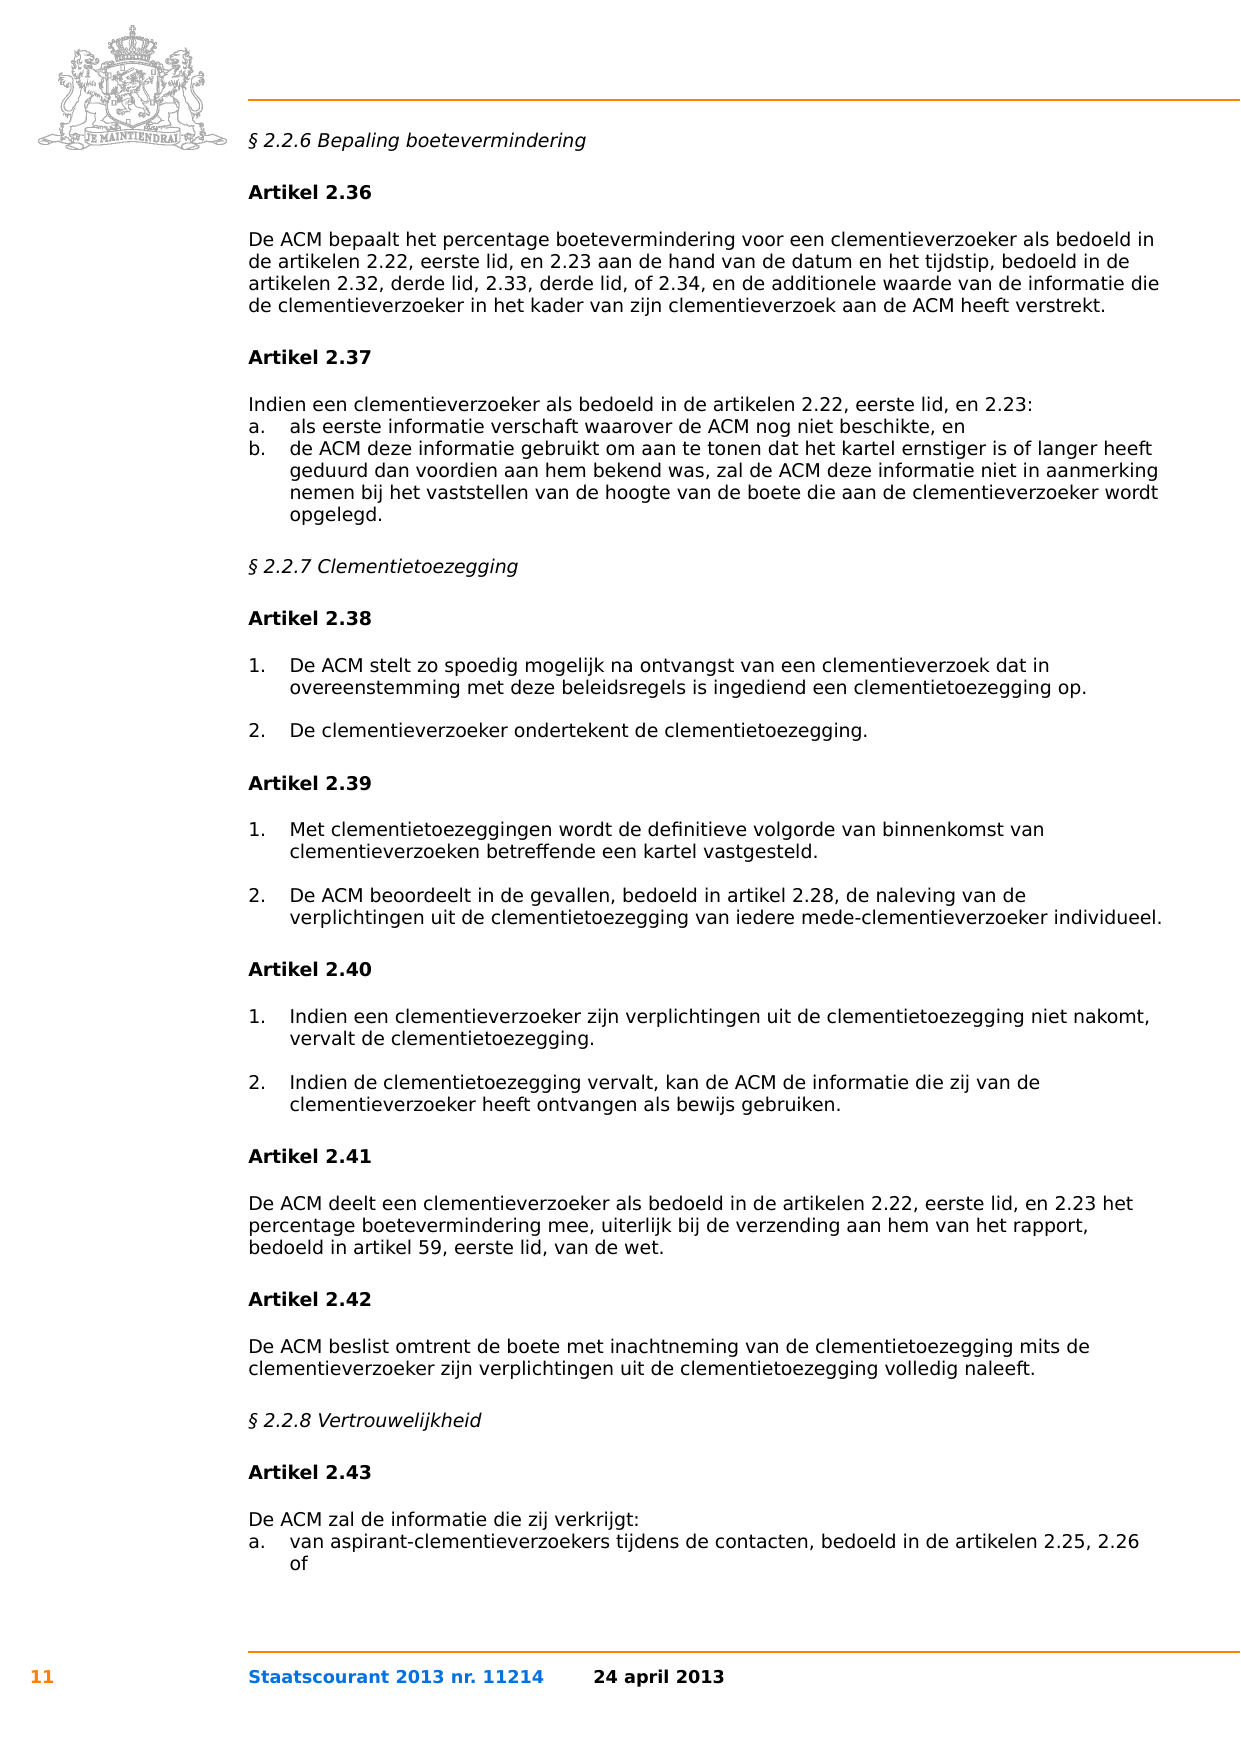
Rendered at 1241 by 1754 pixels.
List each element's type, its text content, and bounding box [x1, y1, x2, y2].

text 1. Indien een clementieverzoeker zijn verplichtingen uit de clementietoezegging niet nakomt, vervalt de clementietoezegging. [248, 1006, 1163, 1050]
subtitle Artikel 2.40 [248, 959, 1163, 981]
text 1. De ACM stelt zo spoedig mogelijk na ontvangst van een clementieverzoek dat in overeenstemming met deze beleidsregels is ingediend een clementietoezegging op. [248, 654, 1163, 698]
subtitle § 2.2.6 Bepaling boetevermindering [248, 130, 1163, 152]
subtitle Artikel 2.42 [248, 1289, 1163, 1311]
subtitle Artikel 2.37 [248, 347, 1163, 369]
subtitle Artikel 2.41 [248, 1146, 1163, 1168]
picture [38, 25, 227, 150]
text a. als eerste informatie verschaft waarover de ACM nog niet beschikte, en [248, 416, 1163, 438]
subtitle Artikel 2.38 [248, 608, 1163, 629]
text De ACM zal de informatie die zij verkrijgt: [248, 1509, 1163, 1531]
subtitle Artikel 2.43 [248, 1462, 1163, 1484]
text De ACM bepaalt het percentage boetevermindering voor een clementieverzoeker als bedoeld in de artikelen 2.22, eerste lid, en 2.23 aan de hand van de datum en het tijdstip, bedoeld in de artikelen 2.32, derde lid, 2.33, derde lid, of 2.34, en de additionele waarde van de informatie die de clementieverzoeker in het kader van zijn clementieverzoek aan de ACM heeft verstrekt. [248, 229, 1163, 317]
text De ACM deelt een clementieverzoeker als bedoeld in de artikelen 2.22, eerste lid, en 2.23 het percentage boetevermindering mee, uiterlijk bij de verzending aan hem van het rapport, bedoeld in artikel 59, eerste lid, van de wet. [248, 1193, 1163, 1259]
subtitle § 2.2.7 Clementietoezegging [248, 556, 1163, 578]
text a. van aspirant-clementieverzoekers tijdens de contacten, bedoeld in de artikelen 2.25, 2.26 of [248, 1531, 1163, 1575]
text De ACM beslist omtrent de boete met inachtneming van de clementietoezegging mits de clementieverzoeker zijn verplichtingen uit de clementietoezegging volledig naleeft. [248, 1336, 1163, 1380]
text 1. Met clementietoezeggingen wordt de definitieve volgorde van binnenkomst van clementieverzoeken betreffende een kartel vastgesteld. [248, 819, 1163, 863]
text 2. Indien de clementietoezegging vervalt, kan de ACM de informatie die zij van de clementieverzoeker heeft ontvangen als bewijs gebruiken. [248, 1072, 1163, 1116]
subtitle Artikel 2.36 [248, 182, 1163, 204]
text b. de ACM deze informatie gebruikt om aan te tonen dat het kartel ernstiger is of langer heeft geduurd dan voordien aan hem bekend was, zal de ACM deze informatie niet in aanmerking nemen bij het vaststellen van de hoogte van de boete die aan de clementieverzoeker wordt opgelegd. [248, 438, 1163, 526]
text Indien een clementieverzoeker als bedoeld in de artikelen 2.22, eerste lid, en 2.23: [248, 394, 1163, 416]
text 2. De ACM beoordeelt in de gevallen, bedoeld in artikel 2.28, de naleving van de verplichtingen uit de clementietoezegging van iedere mede-clementieverzoeker individueel. [248, 885, 1163, 929]
subtitle § 2.2.8 Vertrouwelijkheid [248, 1410, 1163, 1432]
text 2. De clementieverzoeker ondertekent de clementietoezegging. [248, 720, 1163, 742]
subtitle Artikel 2.39 [248, 772, 1163, 794]
